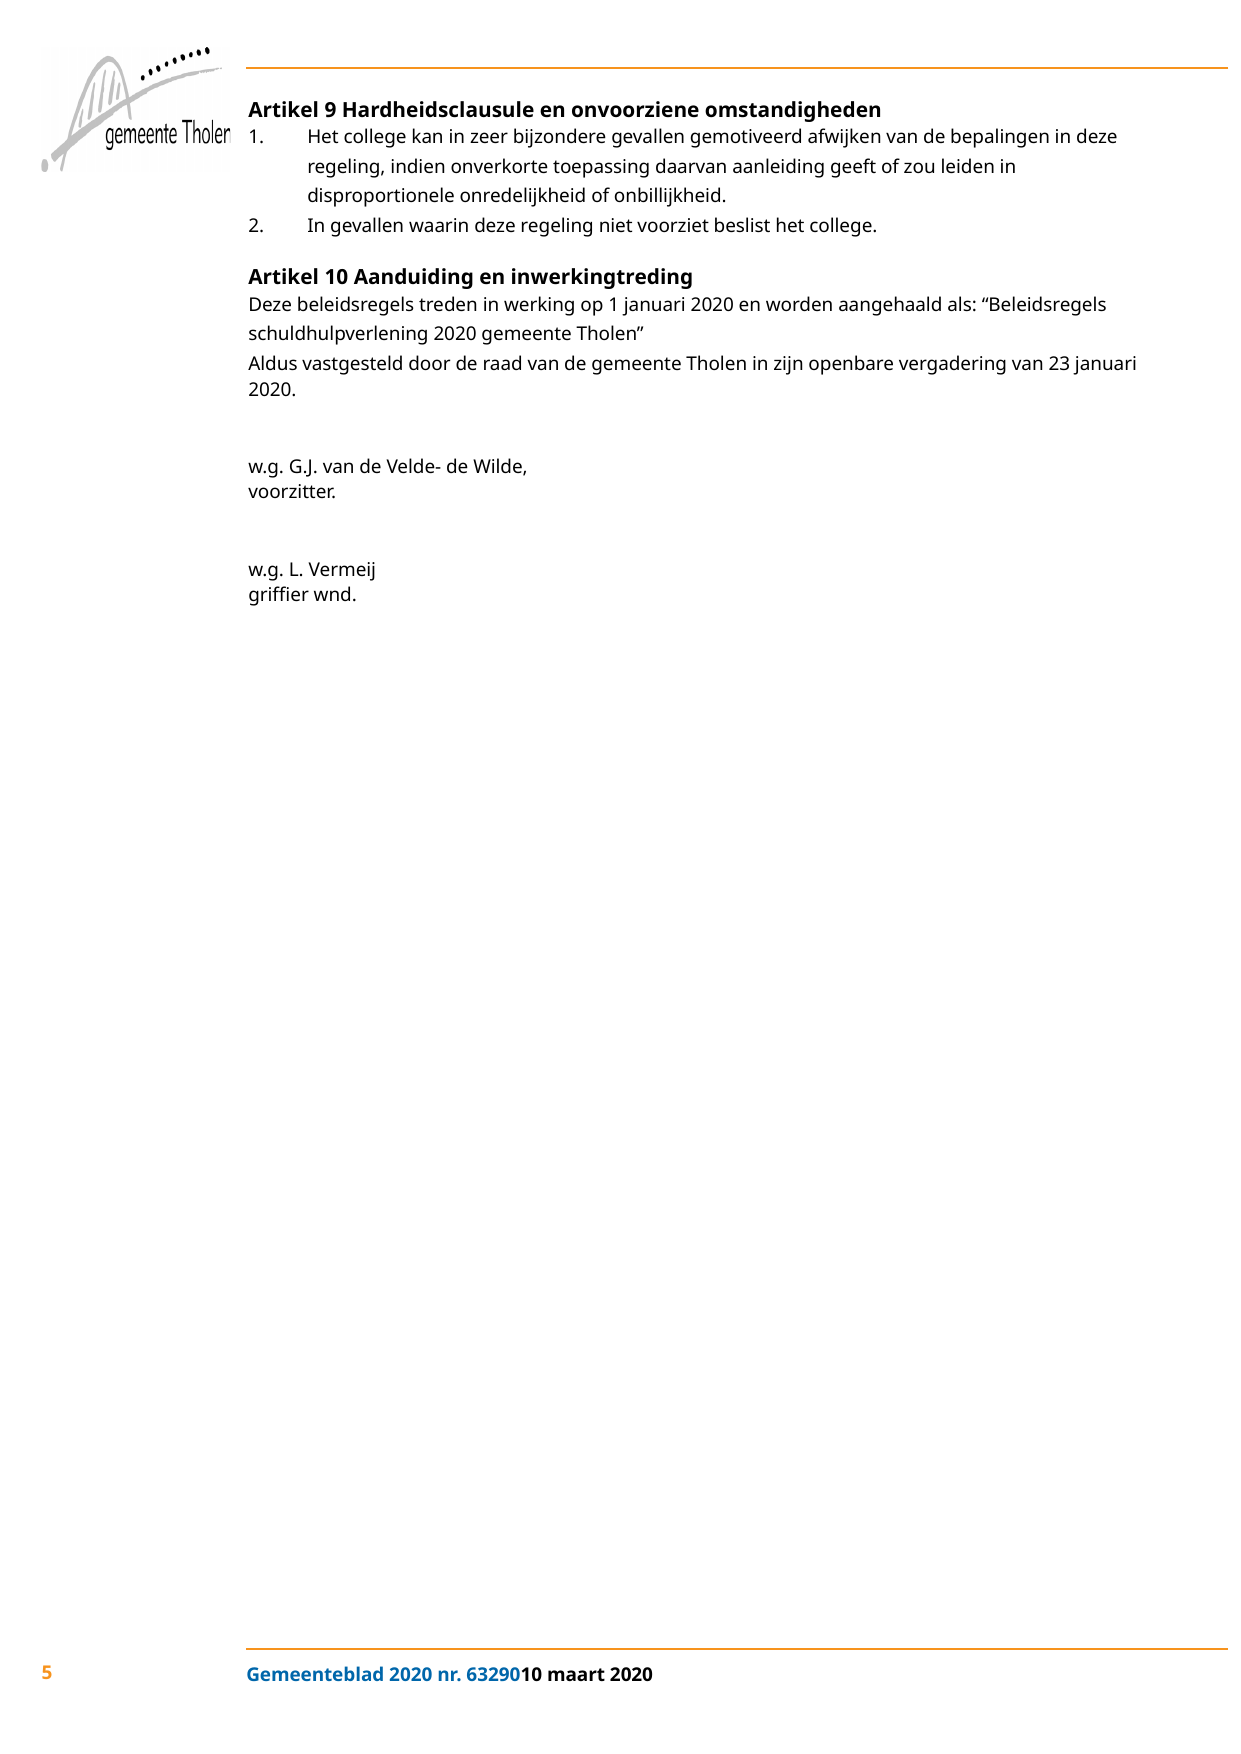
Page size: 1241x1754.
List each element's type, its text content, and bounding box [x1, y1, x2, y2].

text voorzitter. [248, 479, 1152, 504]
list In gevallen waarin deze regeling niet voorziet beslist het college. [248, 212, 1152, 238]
list Het college kan in zeer bijzondere gevallen gemotiveerd afwijken van de bepalingen in deze regeling, indien onverkorte toepassing daarvan aanleiding geeft of zou leiden in disproportionele onredelijkheid of onbillijkheid. [248, 123, 1152, 208]
text w.g. L. Vermeij [248, 556, 1152, 582]
text Artikel 10 Aanduiding en inwerkingtreding [248, 262, 1152, 291]
text griffier wnd. [248, 582, 1152, 607]
text Aldus vastgesteld door de raad van de gemeente Tholen in zijn openbare vergadering van 23 januari 2020. [248, 350, 1152, 401]
text Deze beleidsregels treden in werking op 1 januari 2020 en worden aangehaald als: “Beleidsregels schuldhulpverlening 2020 gemeente Tholen” [248, 291, 1152, 346]
text Artikel 9 Hardheidsclausule en onvoorziene omstandigheden [248, 95, 1152, 123]
picture [41, 47, 231, 172]
text w.g. G.J. van de Velde- de Wilde, [248, 453, 1152, 479]
